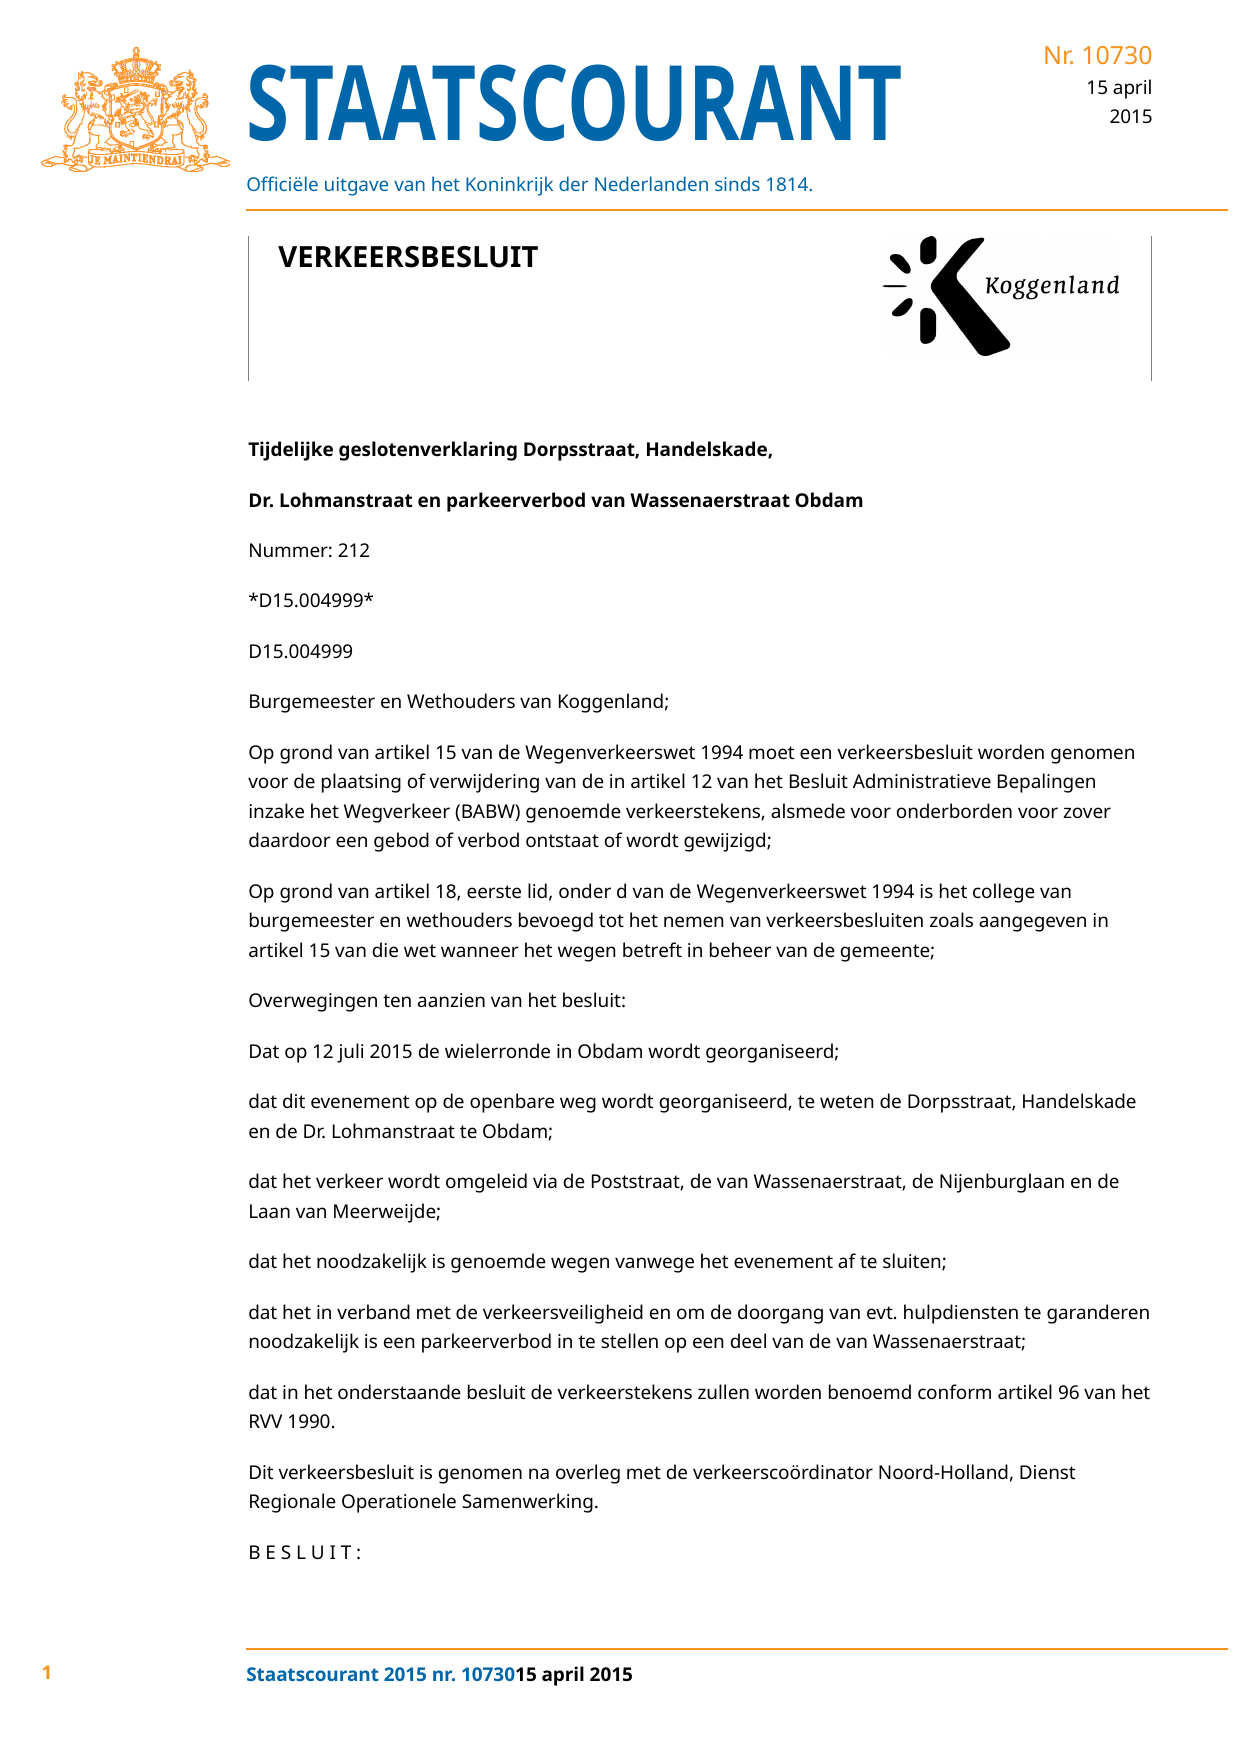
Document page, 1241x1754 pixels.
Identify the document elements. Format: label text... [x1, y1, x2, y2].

text Nummer: 212 [248, 537, 1152, 563]
text Tijdelijke geslotenverklaring Dorpsstraat, Handelskade, [248, 436, 1152, 462]
text dat dit evenement op de openbare weg wordt georganiseerd, te weten de Dorpsstraat, Handelskade en de Dr. Lohmanstraat te Obdam; [248, 1088, 1152, 1144]
table_header [850, 236, 1151, 381]
text Dit verkeersbesluit is genomen na overleg met de verkeerscoördinator Noord-Holland, Dienst Regionale Operationele Samenwerking. [248, 1459, 1152, 1514]
text dat het in verband met de verkeersveiligheid en om de doorgang van evt. hulpdiensten te garanderen noodzakelijk is een parkeerverbod in te stellen op een deel van de van Wassenaerstraat; [248, 1299, 1152, 1354]
picture [882, 236, 1119, 356]
text dat het verkeer wordt omgeleid via de Poststraat, de van Wassenaerstraat, de Nijenburglaan en de Laan van Meerweijde; [248, 1168, 1152, 1224]
text dat het noodzakelijk is genoemde wegen vanwege het evenement af te sluiten; [248, 1248, 1152, 1274]
text B E S L U I T : [248, 1539, 1152, 1565]
text Overwegingen ten aanzien van het besluit: [248, 988, 1152, 1013]
text Op grond van artikel 18, eerste lid, onder d van de Wegenverkeerswet 1994 is het college van burgemeester en wethouders bevoegd tot het nemen van verkeersbesluiten zoals aangegeven in artikel 15 van die wet wanneer het wegen betreft in beheer van de gemeente; [248, 878, 1152, 963]
text D15.004999 [248, 638, 1152, 664]
table_header VERKEERSBESLUIT [249, 236, 850, 381]
text Burgemeester en Wethouders van Koggenland; [248, 688, 1152, 714]
picture [41, 47, 231, 172]
text Op grond van artikel 15 van de Wegenverkeerswet 1994 moet een verkeersbesluit worden genomen voor de plaatsing of verwijdering van de in artikel 12 van het Besluit Administratieve Bepalingen inzake het Wegverkeer (BABW) genoemde verkeerstekens, alsmede voor onderborden voor zover daardoor een gebod of verbod ontstaat of wordt gewijzigd; [248, 739, 1152, 853]
text dat in het onderstaande besluit de verkeerstekens zullen worden benoemd conform artikel 96 van het RVV 1990. [248, 1379, 1152, 1434]
text Dr. Lohmanstraat en parkeerverbod van Wassenaerstraat Obdam [248, 487, 1152, 513]
text *D15.004999* [248, 588, 1152, 613]
text Dat op 12 juli 2015 de wielerronde in Obdam wordt georganiseerd; [248, 1038, 1152, 1064]
